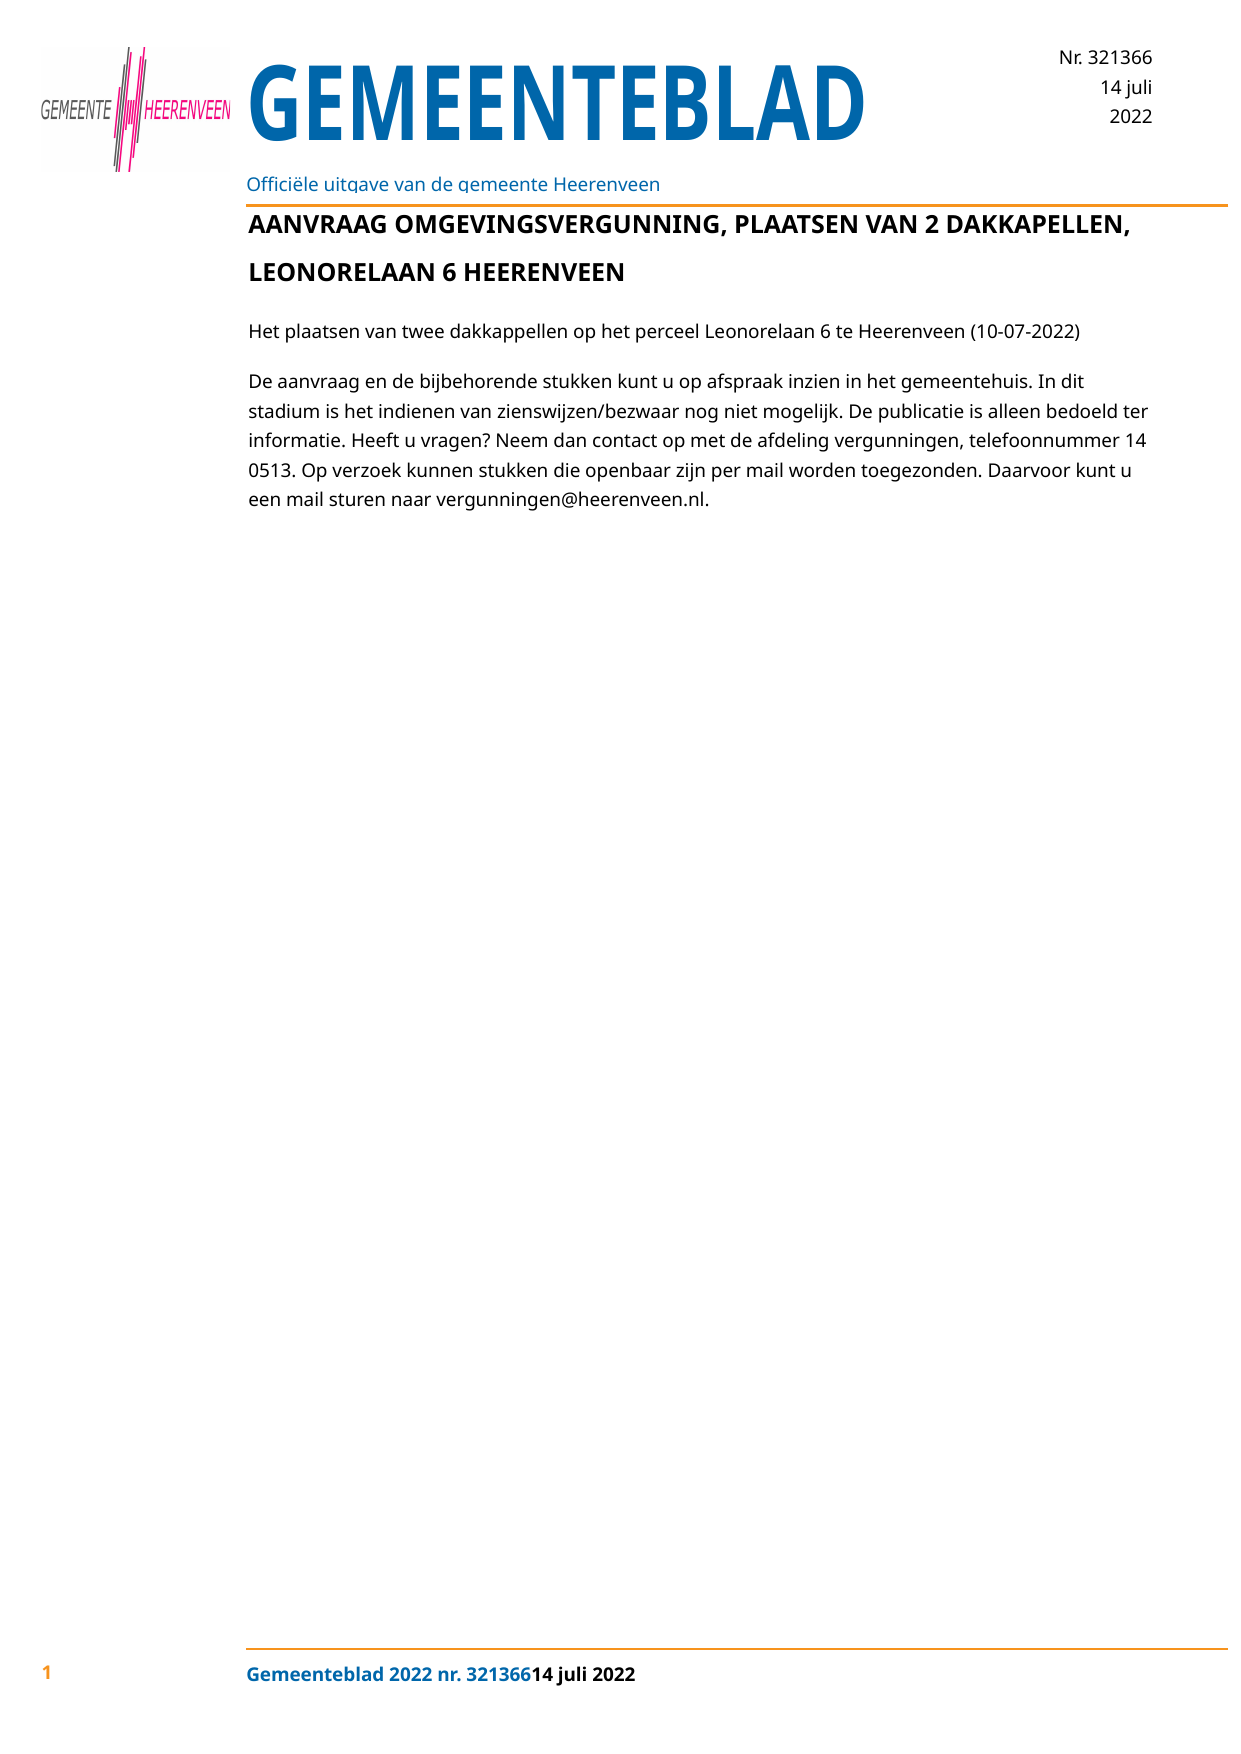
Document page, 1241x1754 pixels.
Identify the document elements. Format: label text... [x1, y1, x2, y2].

text AANVRAAG OMGEVINGSVERGUNNING, PLAATSEN VAN 2 DAKKAPELLEN, LEONORELAAN 6 HEERENVEEN [248, 207, 1152, 288]
text De aanvraag en de bijbehorende stukken kunt u op afspraak inzien in het gemeentehuis. In dit stadium is het indienen van zienswijzen/bezwaar nog niet mogelijk. De publicatie is alleen bedoeld ter informatie. Heeft u vragen? Neem dan contact op met de afdeling vergunningen, telefoonnummer 14 0513. Op verzoek kunnen stukken die openbaar zijn per mail worden toegezonden. Daarvoor kunt u een mail sturen naar vergunningen@heerenveen.nl. [248, 368, 1152, 512]
picture [41, 47, 231, 172]
text Het plaatsen van twee dakkappellen op het perceel Leonorelaan 6 te Heerenveen (10-07-2022) [248, 318, 1152, 344]
